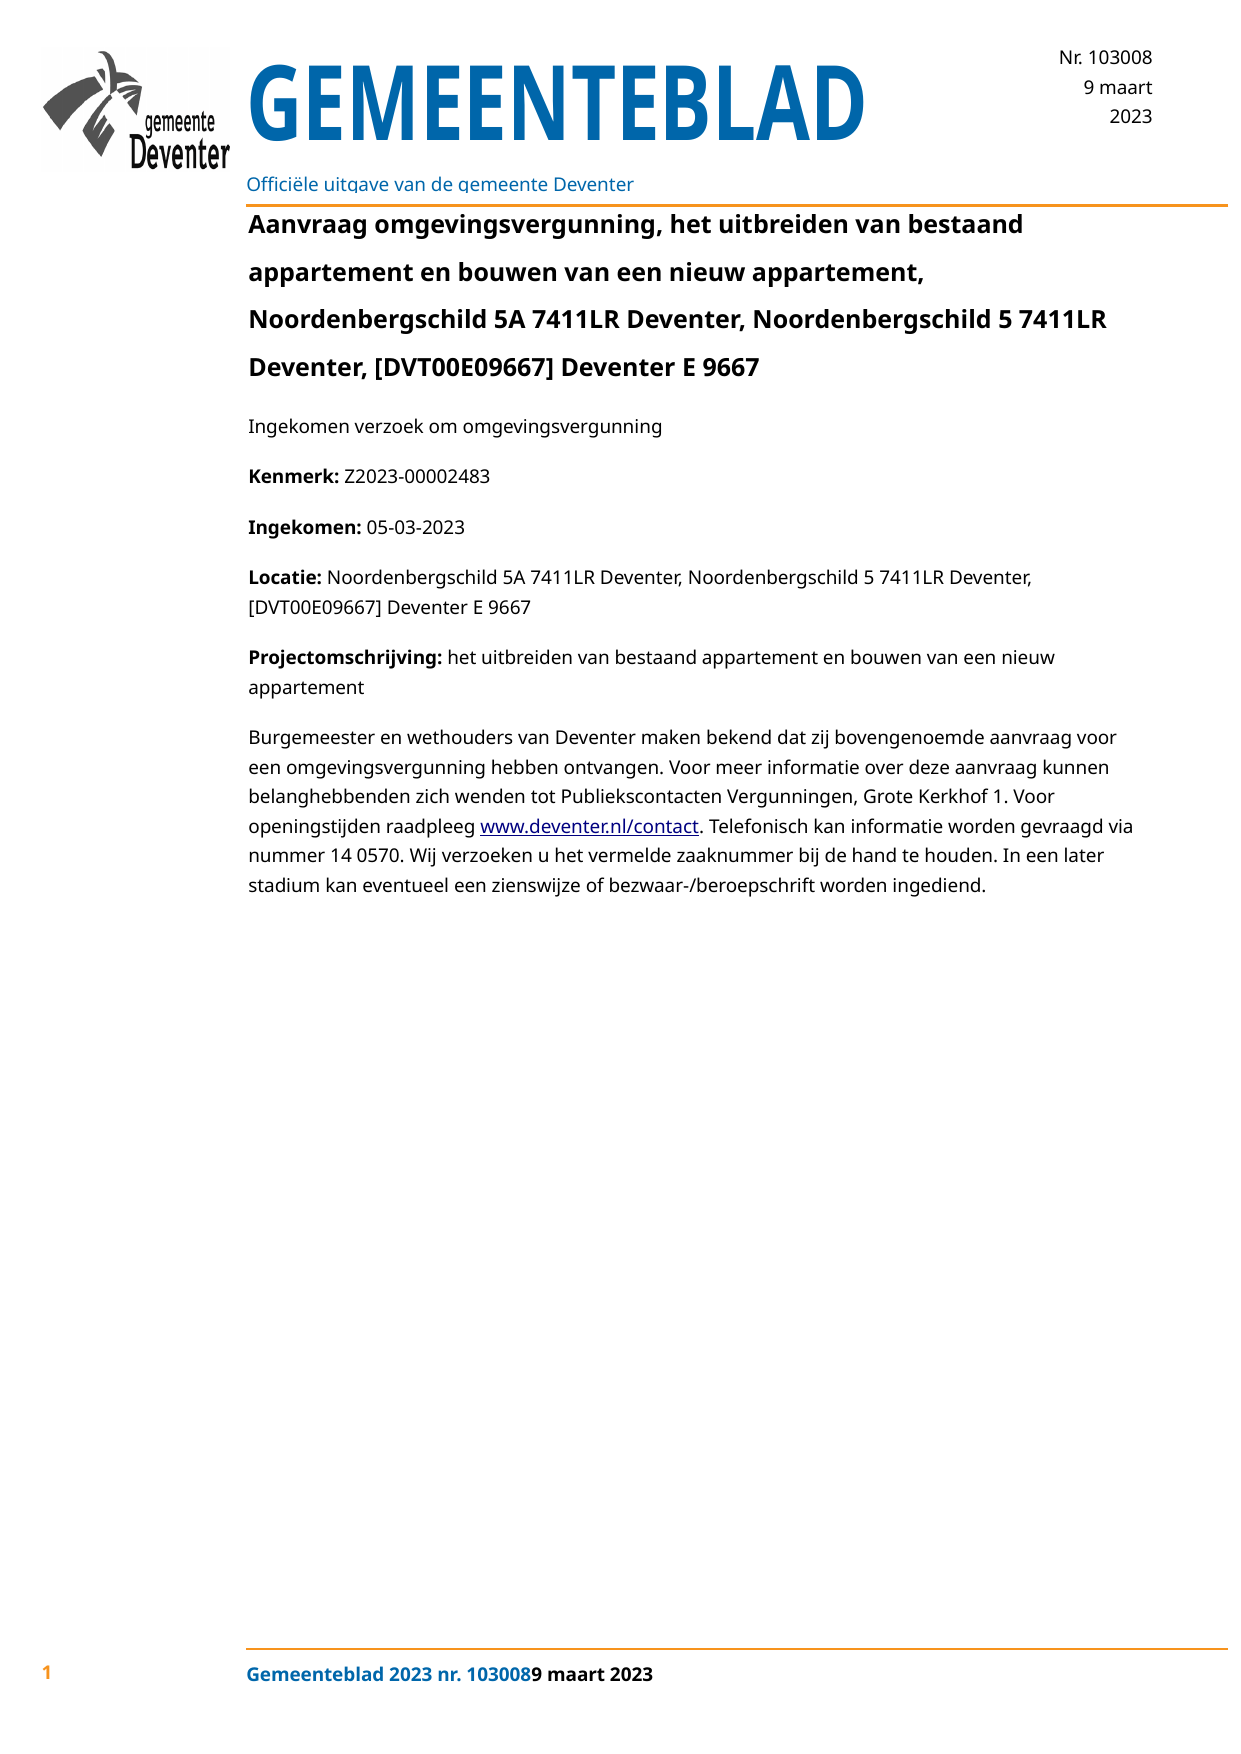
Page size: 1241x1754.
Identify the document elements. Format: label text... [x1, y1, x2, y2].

text Ingekomen verzoek om omgevingsvergunning [248, 413, 1152, 439]
text Kenmerk: Z2023-00002483 [248, 463, 1152, 489]
text Locatie: Noordenbergschild 5A 7411LR Deventer, Noordenbergschild 5 7411LR Deventer, [DVT00E09667] Deventer E 9667 [248, 564, 1152, 620]
picture [41, 47, 231, 172]
text Aanvraag omgevingsvergunning, het uitbreiden van bestaand appartement en bouwen van een nieuw appartement, Noordenbergschild 5A 7411LR Deventer, Noordenbergschild 5 7411LR Deventer, [DVT00E09667] Deventer E 9667 [248, 207, 1152, 384]
text Ingekomen: 05-03-2023 [248, 514, 1152, 540]
text Projectomschrijving: het uitbreiden van bestaand appartement en bouwen van een nieuw appartement [248, 644, 1152, 700]
text Burgemeester en wethouders van Deventer maken bekend dat zij bovengenoemde aanvraag voor een omgevingsvergunning hebben ontvangen. Voor meer informatie over deze aanvraag kunnen belanghebbenden zich wenden tot Publiekscontacten Vergunningen, Grote Kerkhof 1. Voor openingstijden raadpleeg www.deventer.nl/contact. Telefonisch kan informatie worden gevraagd via nummer 14 0570. Wij verzoeken u het vermelde zaaknummer bij de hand te houden. In een later stadium kan eventueel een zienswijze of bezwaar-/beroepschrift worden ingediend. [248, 724, 1152, 898]
